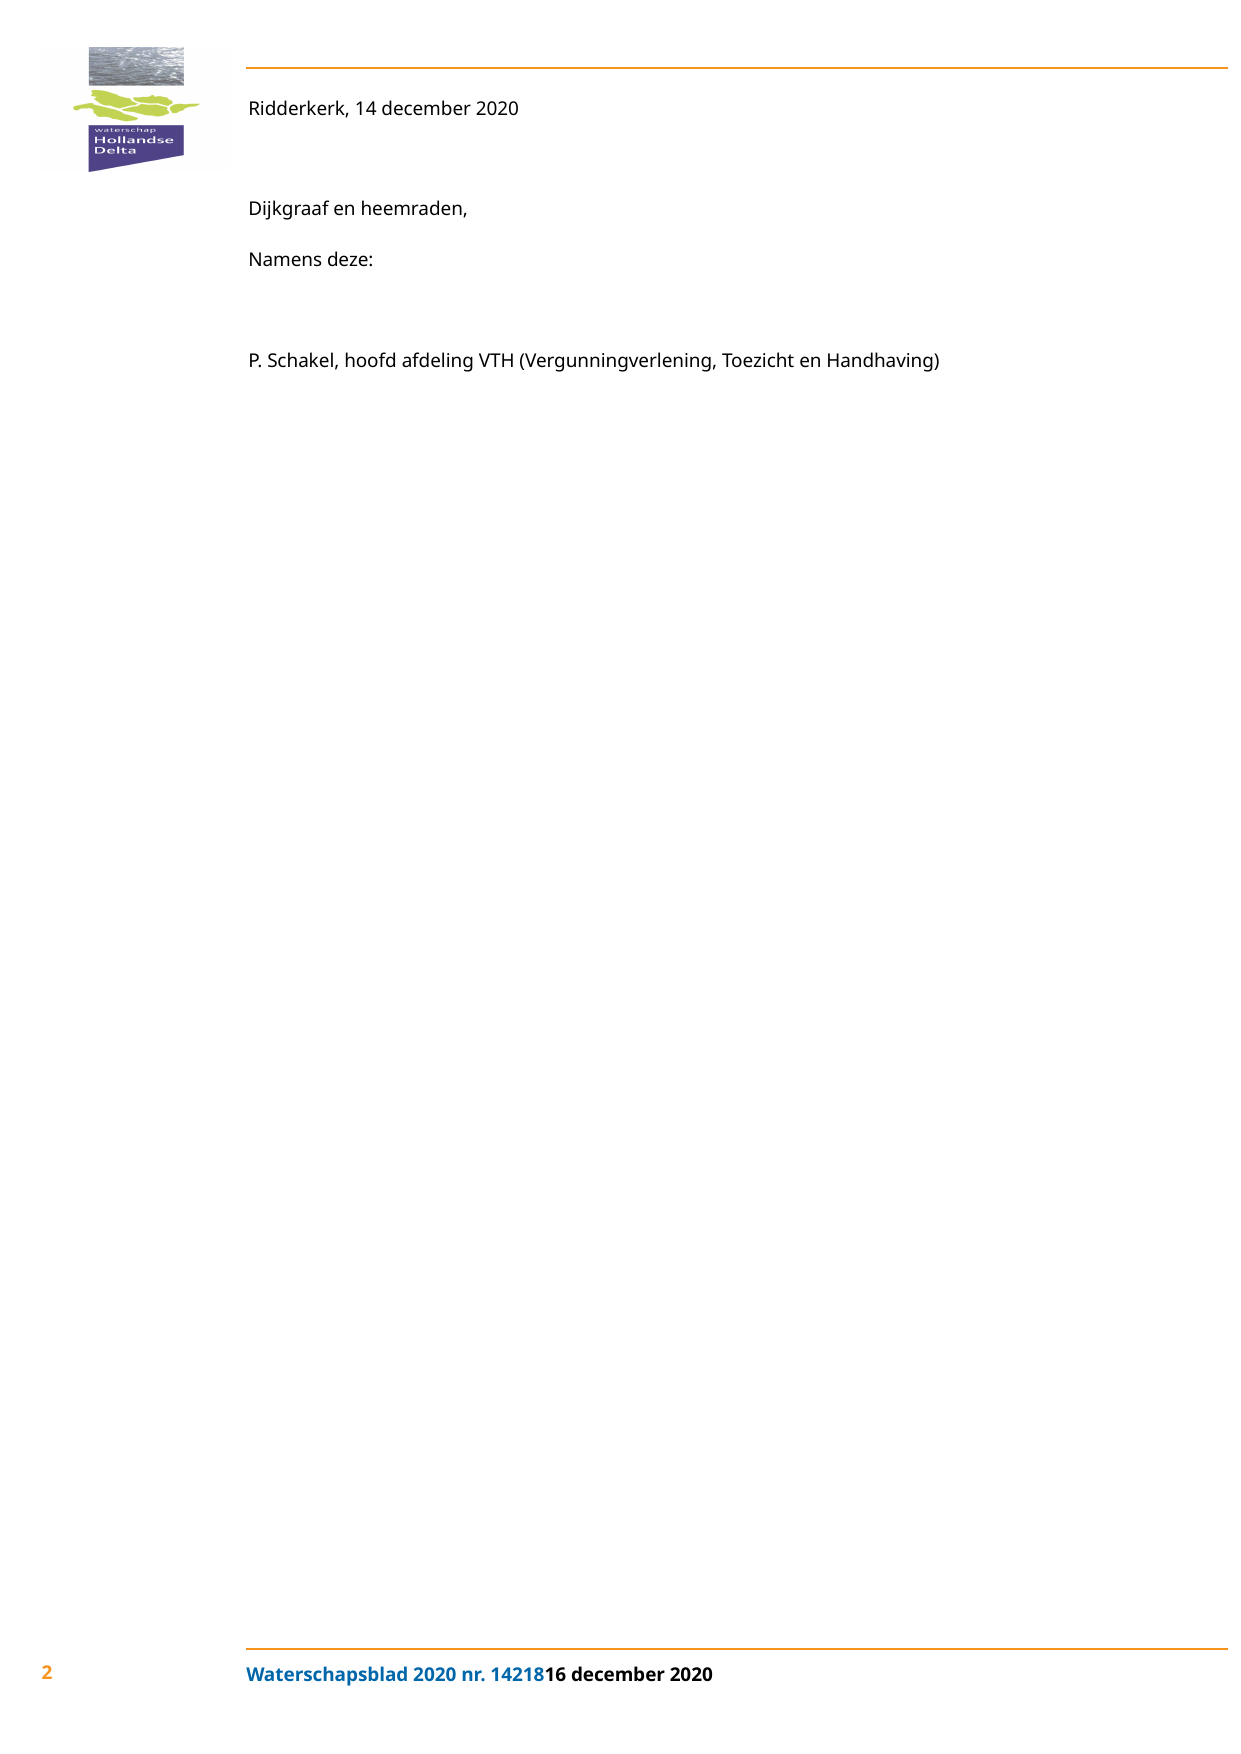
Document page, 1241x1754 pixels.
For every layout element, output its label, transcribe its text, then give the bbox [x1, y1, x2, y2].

picture [41, 47, 231, 172]
text P. Schakel, hoofd afdeling VTH (Vergunningverlening, Toezicht en Handhaving) [248, 347, 1152, 373]
text Dijkgraaf en heemraden, [248, 196, 1152, 221]
text Namens deze: [248, 246, 1152, 272]
text Ridderkerk, 14 december 2020 [248, 95, 1152, 121]
